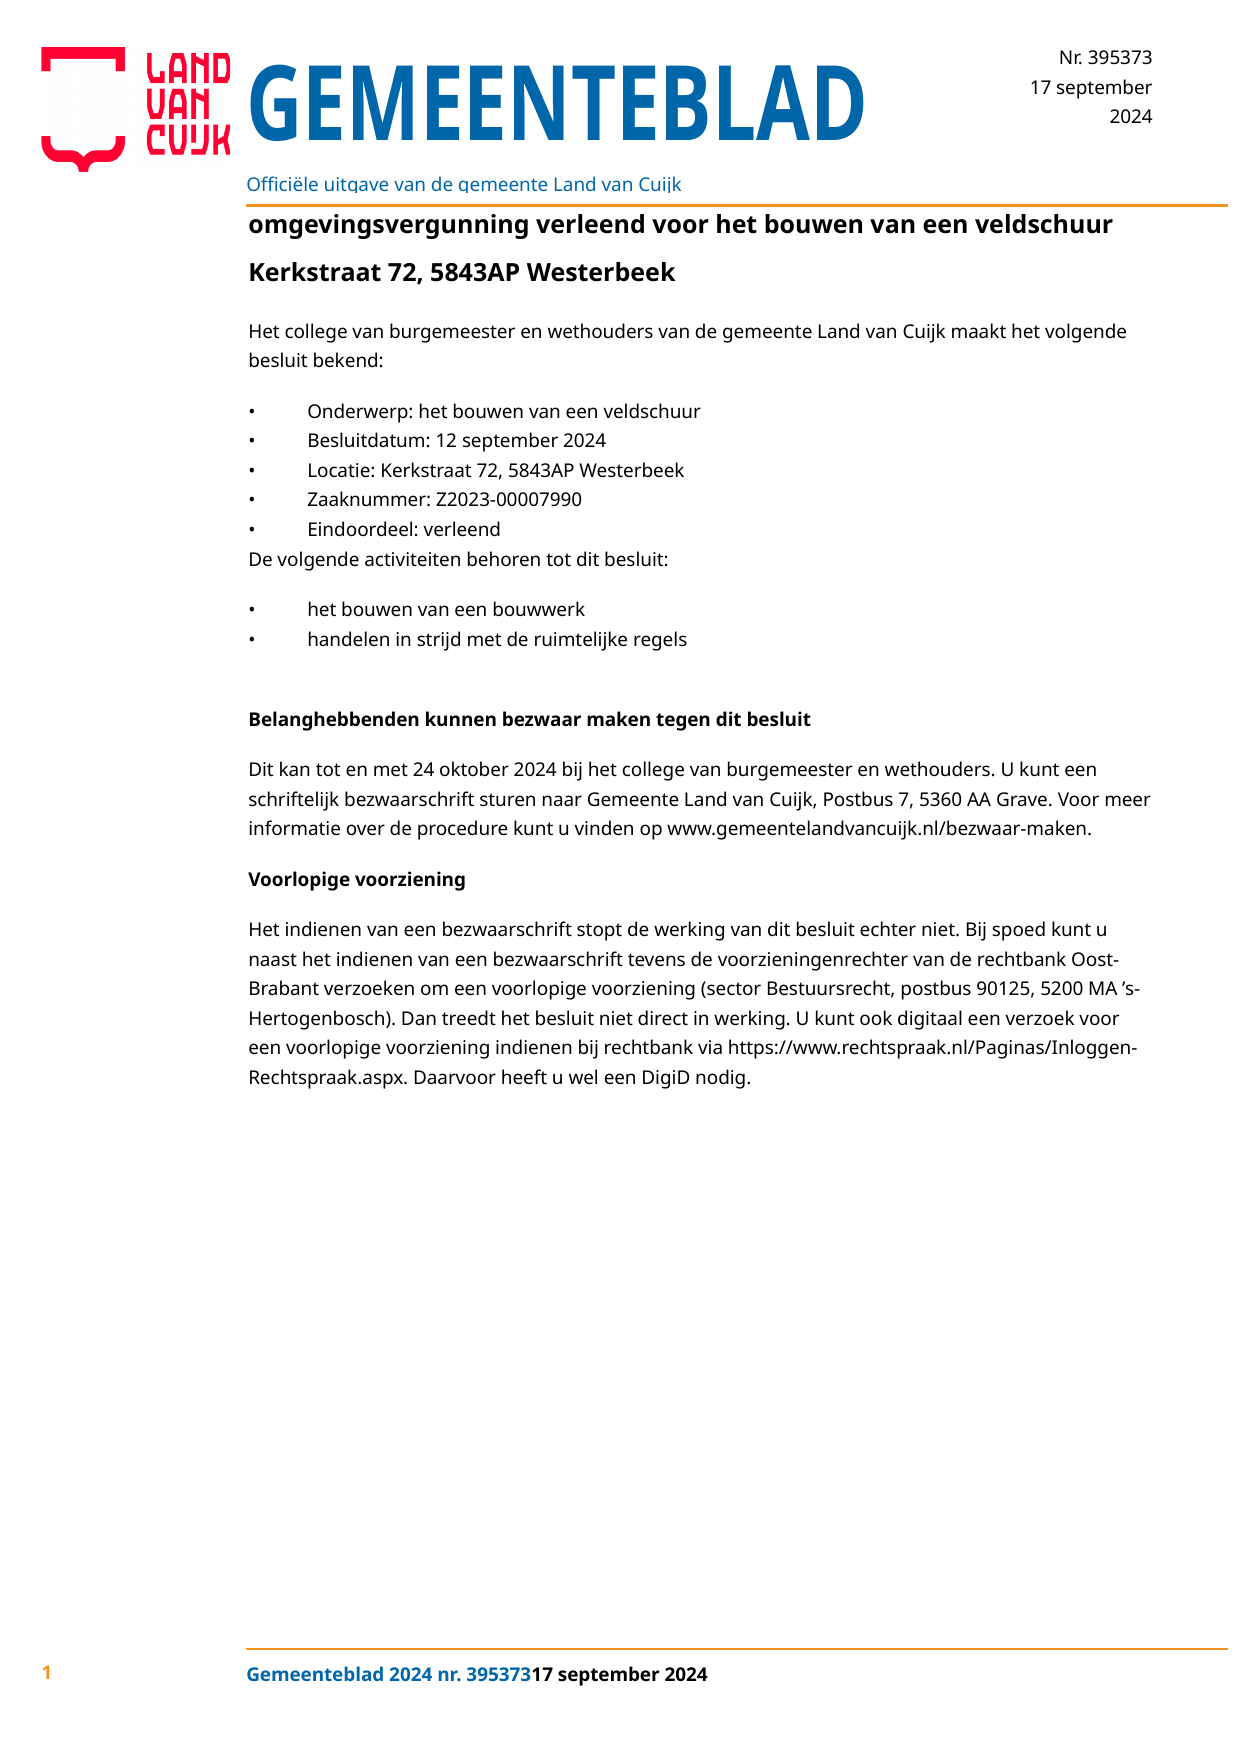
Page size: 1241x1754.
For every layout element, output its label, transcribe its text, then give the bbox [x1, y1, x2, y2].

text Dit kan tot en met 24 oktober 2024 bij het college van burgemeester en wethouders. U kunt een schriftelijk bezwaarschrift sturen naar Gemeente Land van Cuijk, Postbus 7, 5360 AA Grave. Voor meer informatie over de procedure kunt u vinden op www.gemeentelandvancuijk.nl/bezwaar-maken. [248, 756, 1152, 841]
text Voorlopige voorziening [248, 866, 1152, 892]
list handelen in strijd met de ruimtelijke regels [248, 626, 1152, 652]
text Het indienen van een bezwaarschrift stopt de werking van dit besluit echter niet. Bij spoed kunt u naast het indienen van een bezwaarschrift tevens de voorzieningenrechter van de rechtbank Oost-Brabant verzoeken om een voorlopige voorziening (sector Bestuursrecht, postbus 90125, 5200 MA ’s-Hertogenbosch). Dan treedt het besluit niet direct in werking. U kunt ook digitaal een verzoek voor een voorlopige voorziening indienen bij rechtbank via https://www.rechtspraak.nl/Paginas/Inloggen-Rechtspraak.aspx. Daarvoor heeft u wel een DigiD nodig. [248, 916, 1152, 1090]
picture [41, 47, 231, 172]
text omgevingsvergunning verleend voor het bouwen van een veldschuur Kerkstraat 72, 5843AP Westerbeek [248, 207, 1152, 288]
list Besluitdatum: 12 september 2024 [248, 427, 1152, 453]
text Belanghebbenden kunnen bezwaar maken tegen dit besluit [248, 706, 1152, 732]
list het bouwen van een bouwwerk [248, 596, 1152, 622]
list Zaaknummer: Z2023-00007990 [248, 487, 1152, 512]
list Locatie: Kerkstraat 72, 5843AP Westerbeek [248, 457, 1152, 483]
list Onderwerp: het bouwen van een veldschuur [248, 398, 1152, 424]
list Eindoordeel: verleend [248, 516, 1152, 542]
text De volgende activiteiten behoren tot dit besluit: [248, 546, 1152, 572]
text Het college van burgemeester en wethouders van de gemeente Land van Cuijk maakt het volgende besluit bekend: [248, 318, 1152, 373]
